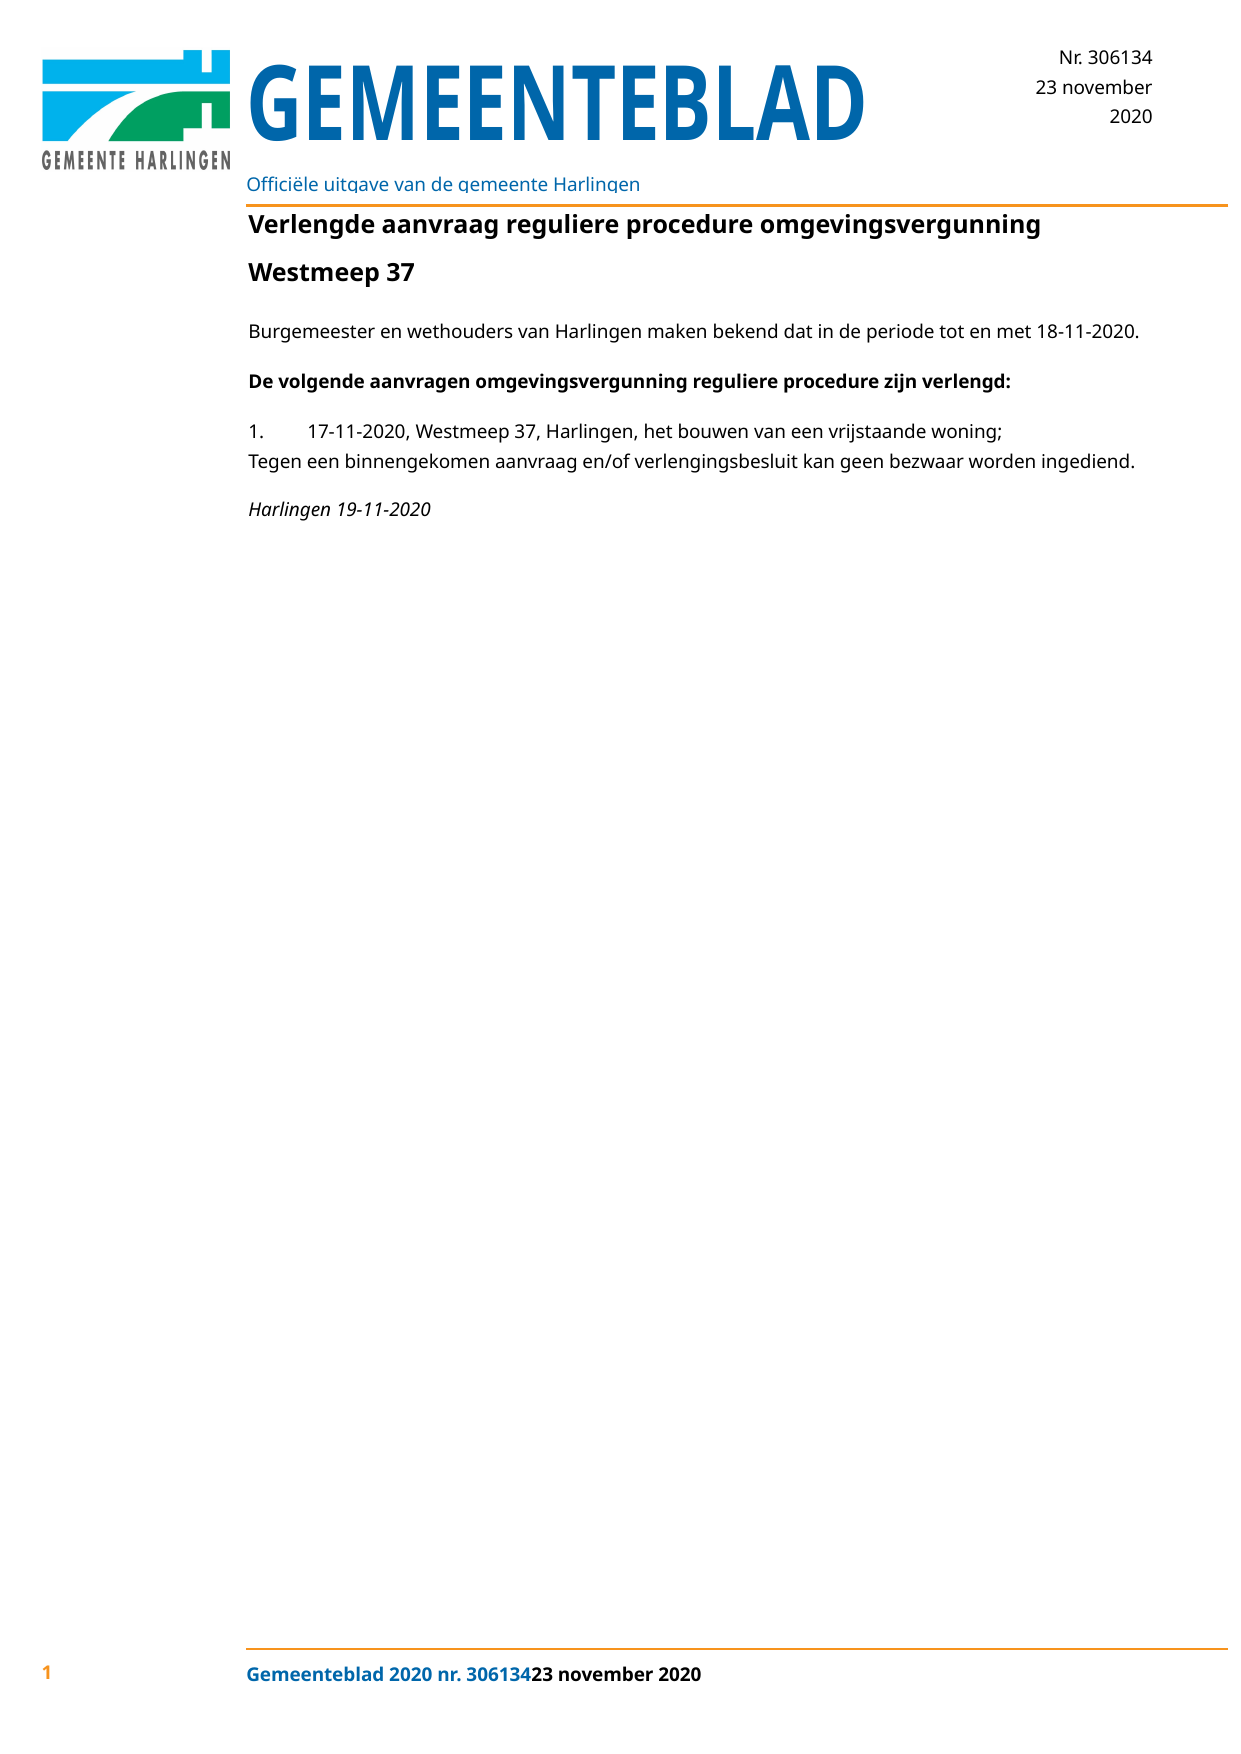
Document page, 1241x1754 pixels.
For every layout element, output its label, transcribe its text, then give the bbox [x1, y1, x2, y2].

picture [41, 47, 231, 172]
list 17-11-2020, Westmeep 37, Harlingen, het bouwen van een vrijstaande woning; [248, 419, 1152, 444]
text Tegen een binnengekomen aanvraag en/of verlengingsbesluit kan geen bezwaar worden ingediend. [248, 448, 1152, 474]
text Harlingen 19-11-2020 [248, 496, 1152, 522]
text De volgende aanvragen omgevingsvergunning reguliere procedure zijn verlengd: [248, 368, 1152, 394]
text Burgemeester en wethouders van Harlingen maken bekend dat in de periode tot en met 18-11-2020. [248, 318, 1152, 344]
text Verlengde aanvraag reguliere procedure omgevingsvergunning Westmeep 37 [248, 207, 1152, 288]
